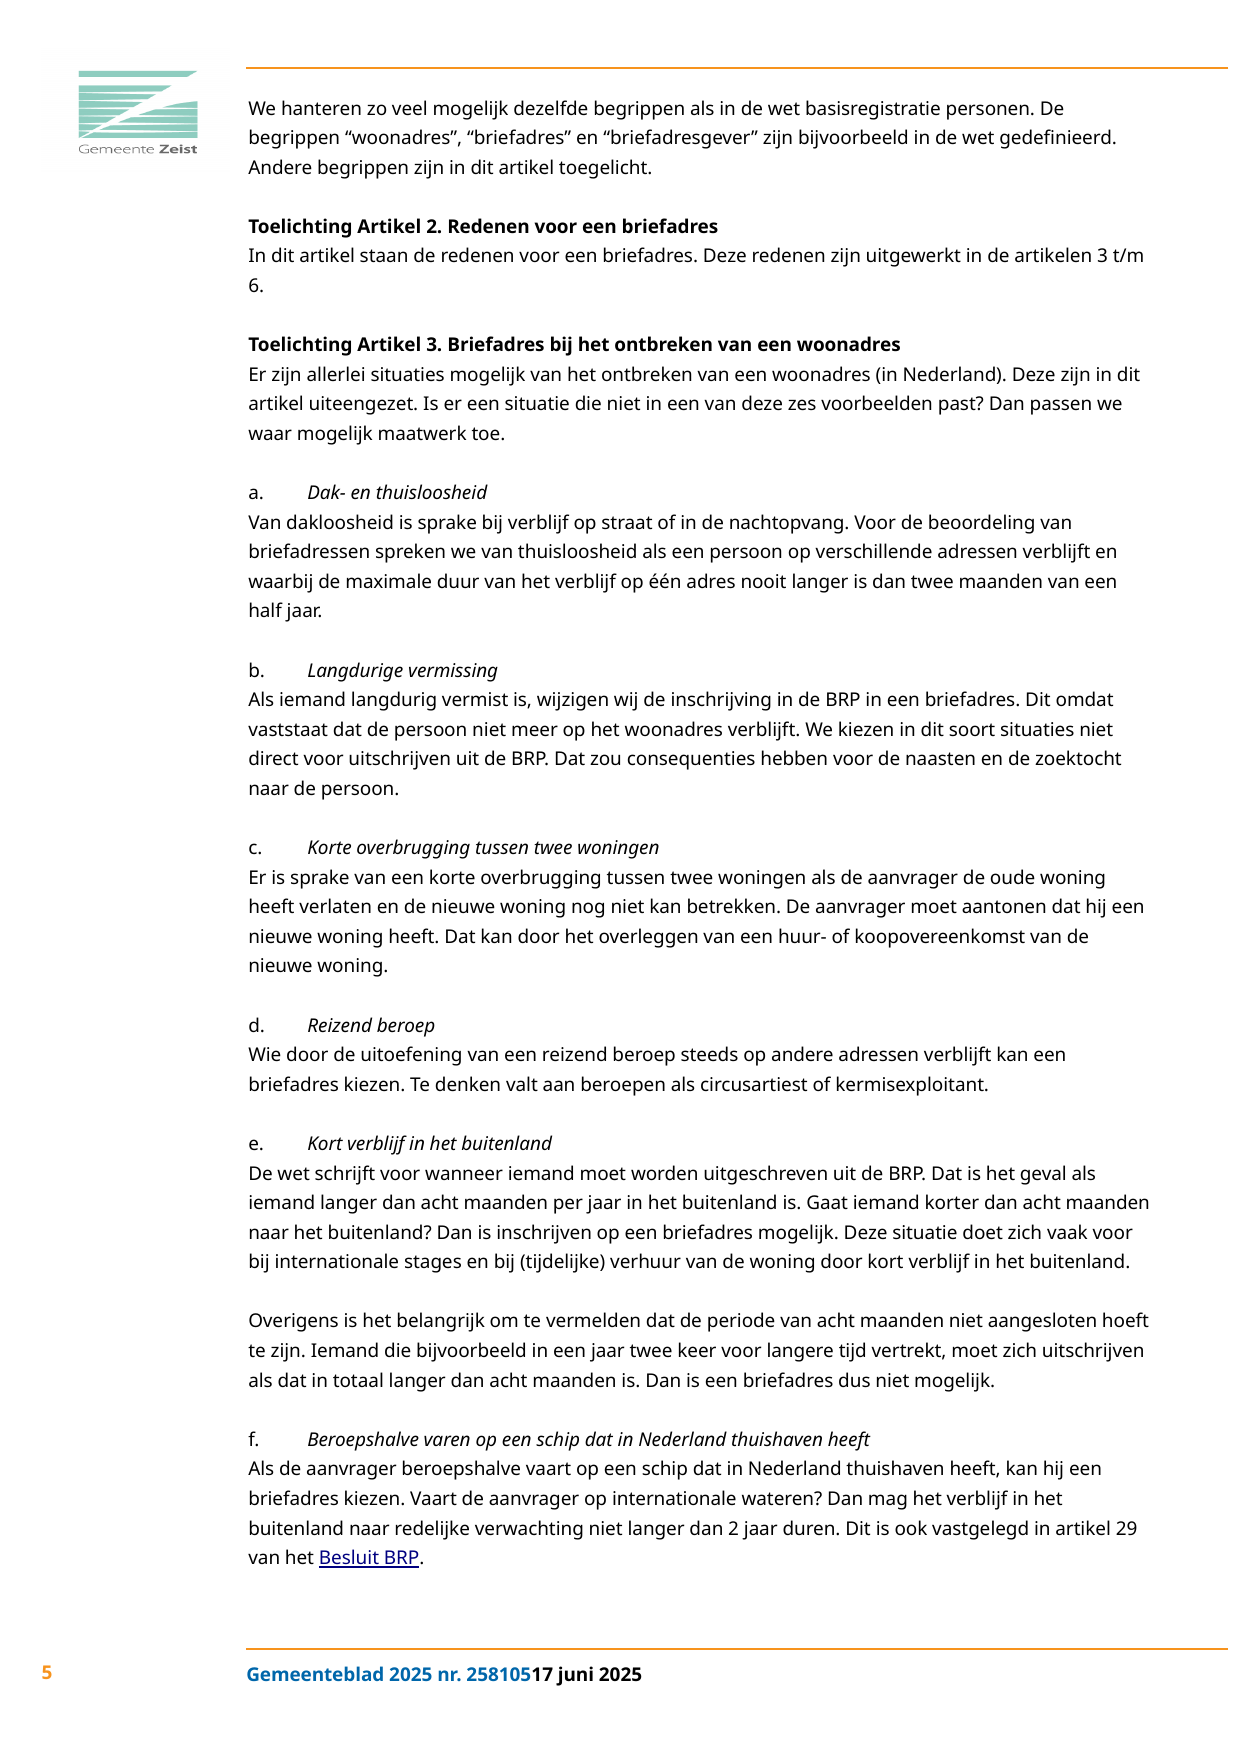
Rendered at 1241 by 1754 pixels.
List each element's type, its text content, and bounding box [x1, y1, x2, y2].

list Beroepshalve varen op een schip dat in Nederland thuishaven heeft [248, 1426, 1152, 1452]
list Kort verblijf in het buitenland [248, 1130, 1152, 1156]
text Als iemand langdurig vermist is, wijzigen wij de inschrijving in de BRP in een briefadres. Dit omdat vaststaat dat de persoon niet meer op het woonadres verblijft. We kiezen in dit soort situaties niet direct voor uitschrijven uit de BRP. Dat zou consequenties hebben voor de naasten en de zoektocht naar de persoon. [248, 686, 1152, 801]
text De wet schrijft voor wanneer iemand moet worden uitgeschreven uit de BRP. Dat is het geval als iemand langer dan acht maanden per jaar in het buitenland is. Gaat iemand korter dan acht maanden naar het buitenland? Dan is inschrijven op een briefadres mogelijk. Deze situatie doet zich vaak voor bij internationale stages en bij (tijdelijke) verhuur van de woning door kort verblijf in het buitenland. [248, 1160, 1152, 1274]
text Als de aanvrager beroepshalve vaart op een schip dat in Nederland thuishaven heeft, kan hij een briefadres kiezen. Vaart de aanvrager op internationale wateren? Dan mag het verblijf in het buitenland naar redelijke verwachting niet langer dan 2 jaar duren. Dit is ook vastgelegd in artikel 29 van het Besluit BRP. [248, 1456, 1152, 1570]
text Toelichting Artikel 3. Briefadres bij het ontbreken van een woonadres [248, 331, 1152, 357]
list Dak- en thuisloosheid [248, 479, 1152, 505]
text Er is sprake van een korte overbrugging tussen twee woningen als de aanvrager de oude woning heeft verlaten en de nieuwe woning nog niet kan betrekken. De aanvrager moet aantonen dat hij een nieuwe woning heeft. Dat kan door het overleggen van een huur- of koopovereenkomst van de nieuwe woning. [248, 864, 1152, 978]
text Wie door de uitoefening van een reizend beroep steeds op andere adressen verblijft kan een briefadres kiezen. Te denken valt aan beroepen als circusartiest of kermisexploitant. [248, 1041, 1152, 1097]
text Overigens is het belangrijk om te vermelden dat de periode van acht maanden niet aangesloten hoeft te zijn. Iemand die bijvoorbeeld in een jaar twee keer voor langere tijd vertrekt, moet zich uitschrijven als dat in totaal langer dan acht maanden is. Dan is een briefadres dus niet mogelijk. [248, 1308, 1152, 1393]
text We hanteren zo veel mogelijk dezelfde begrippen als in de wet basisregistratie personen. De begrippen “woonadres”, “briefadres” en “briefadresgever” zijn bijvoorbeeld in de wet gedefinieerd. Andere begrippen zijn in dit artikel toegelicht. [248, 95, 1152, 180]
text Van dakloosheid is sprake bij verblijf op straat of in de nachtopvang. Voor de beoordeling van briefadressen spreken we van thuisloosheid als een persoon op verschillende adressen verblijft en waarbij de maximale duur van het verblijf op één adres nooit langer is dan twee maanden van een half jaar. [248, 509, 1152, 623]
picture [41, 47, 231, 172]
list Korte overbrugging tussen twee woningen [248, 834, 1152, 860]
list Reizend beroep [248, 1012, 1152, 1038]
list Langdurige vermissing [248, 657, 1152, 683]
text In dit artikel staan de redenen voor een briefadres. Deze redenen zijn uitgewerkt in de artikelen 3 t/m 6. [248, 243, 1152, 298]
text Er zijn allerlei situaties mogelijk van het ontbreken van een woonadres (in Nederland). Deze zijn in dit artikel uiteengezet. Is er een situatie die niet in een van deze zes voorbeelden past? Dan passen we waar mogelijk maatwerk toe. [248, 361, 1152, 446]
text Toelichting Artikel 2. Redenen voor een briefadres [248, 213, 1152, 239]
